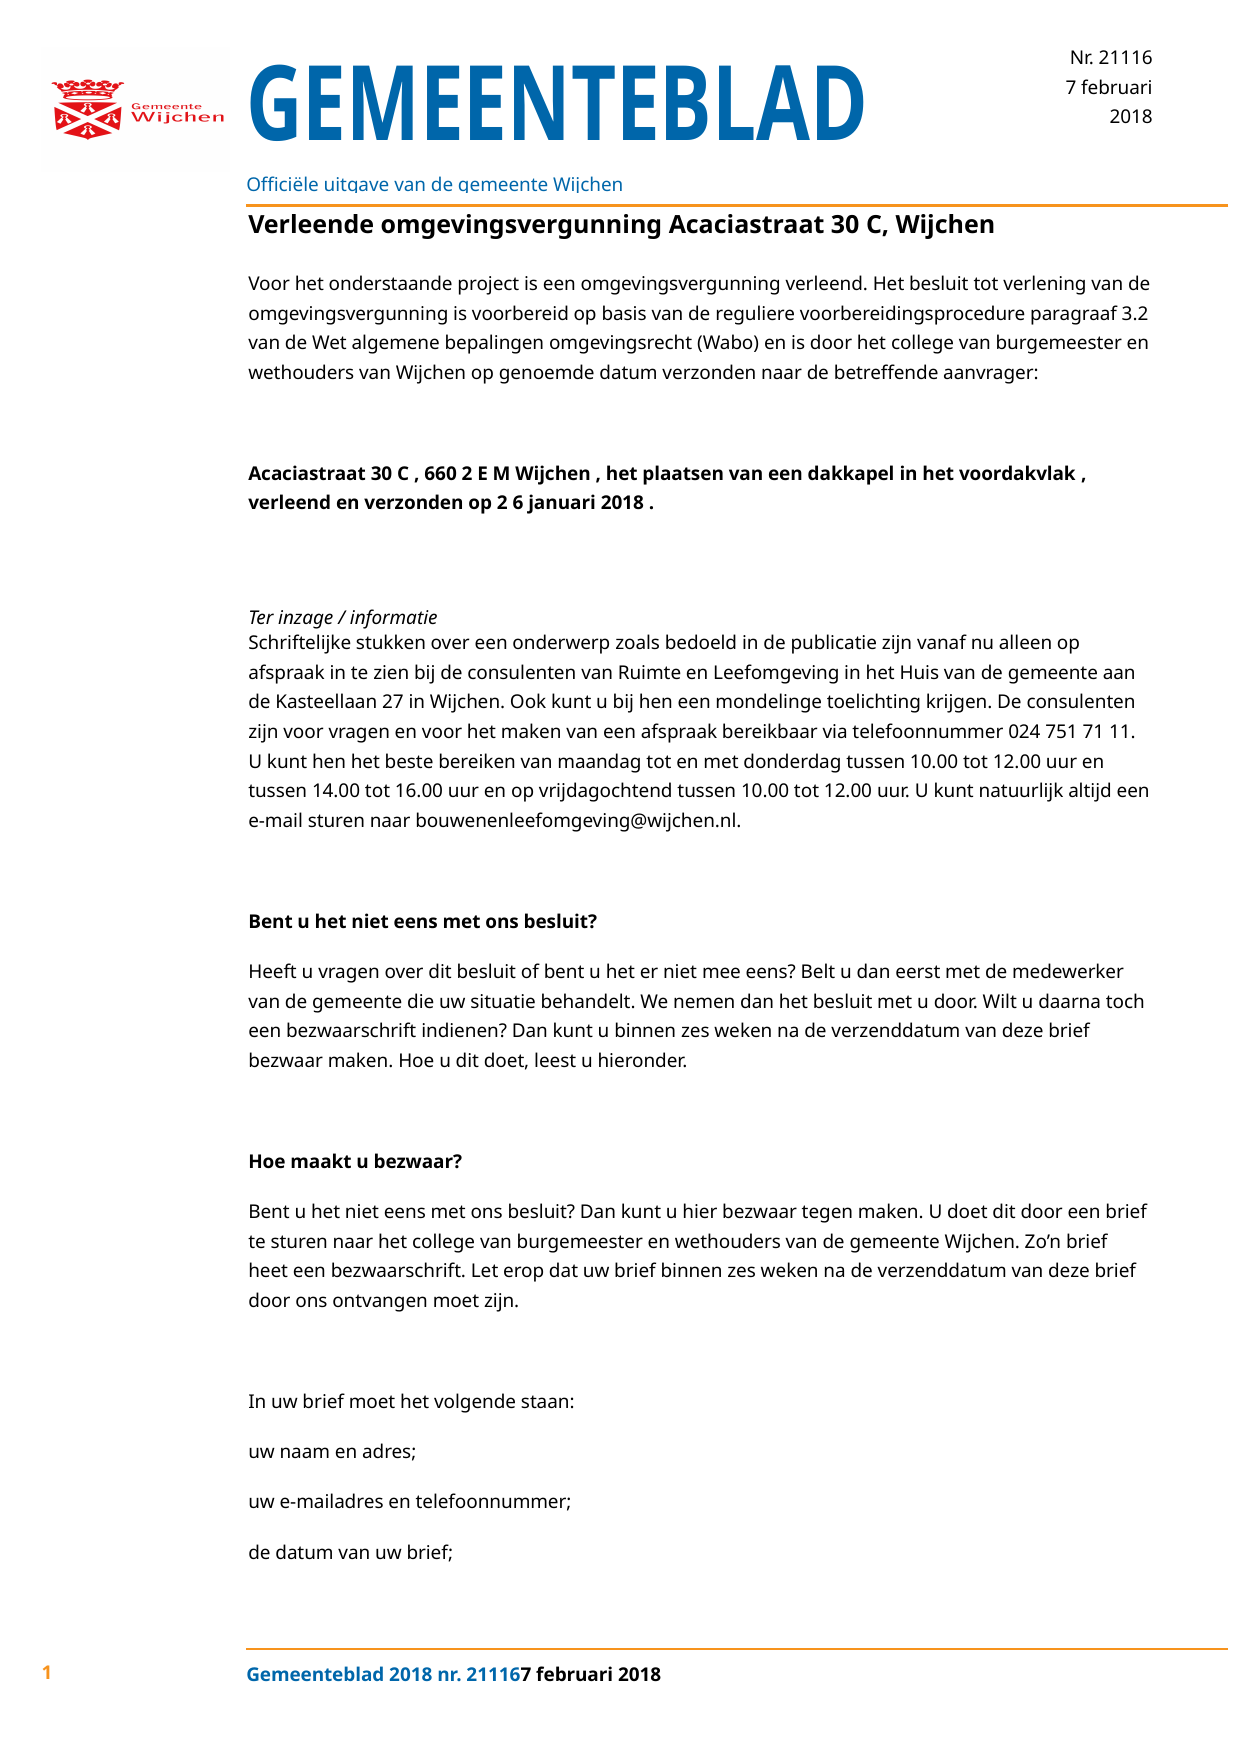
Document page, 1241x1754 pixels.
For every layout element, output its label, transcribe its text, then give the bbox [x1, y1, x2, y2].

picture [41, 47, 231, 172]
text uw naam en adres; [248, 1438, 1152, 1464]
text Bent u het niet eens met ons besluit? [248, 908, 1152, 934]
text de datum van uw brief; [248, 1539, 1152, 1565]
text In uw brief moet het volgende staan: [248, 1388, 1152, 1414]
text Acaciastraat 30 C , 660 2 E M Wijchen , het plaatsen van een dakkapel in het voordakvlak , verleend en verzonden op 2 6 januari 2018 . [248, 460, 1152, 515]
text uw e-mailadres en telefoonnummer; [248, 1489, 1152, 1514]
text Verleende omgevingsvergunning Acaciastraat 30 C, Wijchen [248, 207, 1152, 241]
text Heeft u vragen over dit besluit of bent u het er niet mee eens? Belt u dan eerst met de medewerker van de gemeente die uw situatie behandelt. We nemen dan het besluit met u door. Wilt u daarna toch een bezwaarschrift indienen? Dan kunt u binnen zes weken na de verzenddatum van deze brief bezwaar maken. Hoe u dit doet, leest u hieronder. [248, 958, 1152, 1073]
text Bent u het niet eens met ons besluit? Dan kunt u hier bezwaar tegen maken. U doet dit door een brief te sturen naar het college van burgemeester en wethouders van de gemeente Wijchen. Zo’n brief heet een bezwaarschrift. Let erop dat uw brief binnen zes weken na de verzenddatum van deze brief door ons ontvangen moet zijn. [248, 1198, 1152, 1313]
text Ter inzage / informatie [248, 604, 1152, 629]
text Voor het onderstaande project is een omgevingsvergunning verleend. Het besluit tot verlening van de omgevingsvergunning is voorbereid op basis van de reguliere voorbereidingsprocedure paragraaf 3.2 van de Wet algemene bepalingen omgevingsrecht (Wabo) en is door het college van burgemeester en wethouders van Wijchen op genoemde datum verzonden naar de betreffende aanvrager: [248, 270, 1152, 385]
text Schriftelijke stukken over een onderwerp zoals bedoeld in de publicatie zijn vanaf nu alleen op afspraak in te zien bij de consulenten van Ruimte en Leefomgeving in het Huis van de gemeente aan de Kasteellaan 27 in Wijchen. Ook kunt u bij hen een mondelinge toelichting krijgen. De consulenten zijn voor vragen en voor het maken van een afspraak bereikbaar via telefoonnummer 024 751 71 11. U kunt hen het beste bereiken van maandag tot en met donderdag tussen 10.00 tot 12.00 uur en tussen 14.00 tot 16.00 uur en op vrijdagochtend tussen 10.00 tot 12.00 uur. U kunt natuurlijk altijd een e-mail sturen naar bouwenenleefomgeving@wijchen.nl. [248, 629, 1152, 833]
text Hoe maakt u bezwaar? [248, 1148, 1152, 1174]
